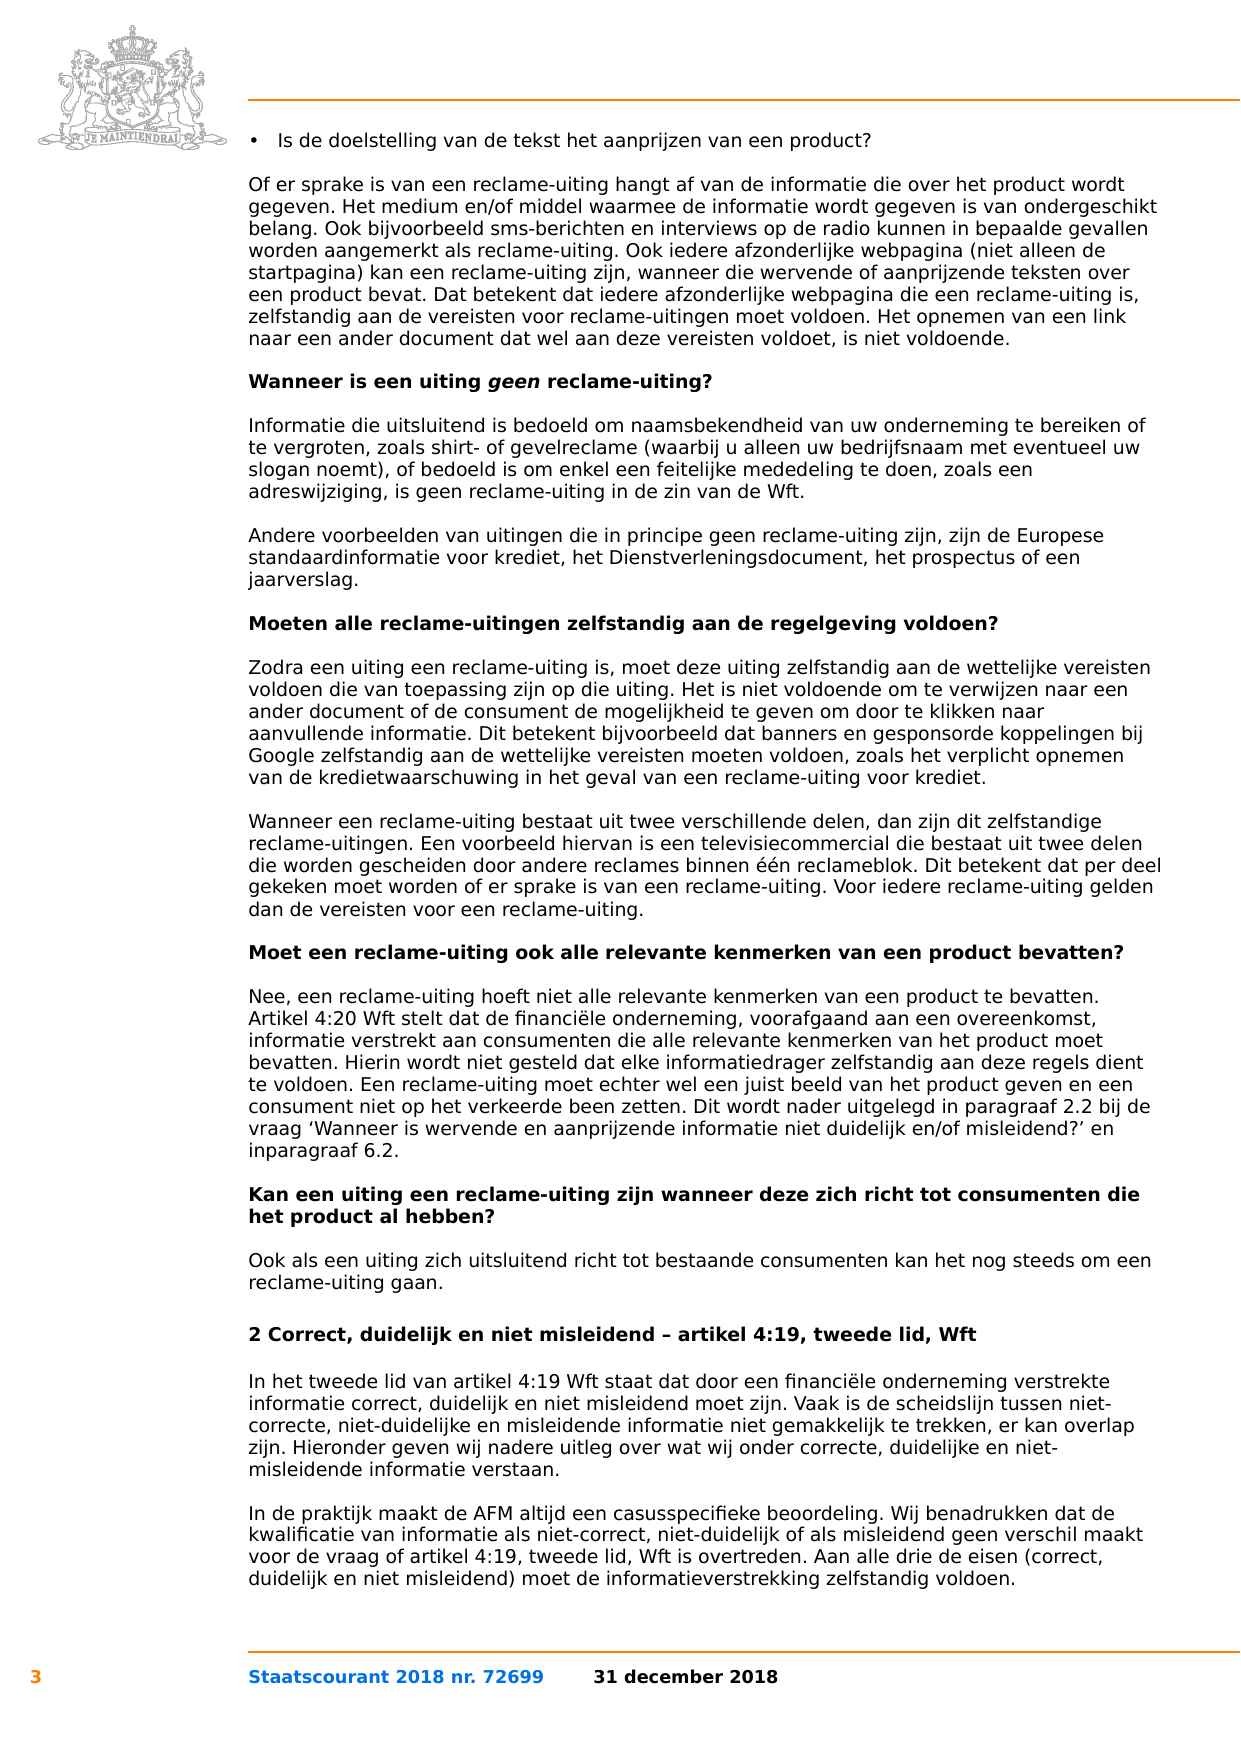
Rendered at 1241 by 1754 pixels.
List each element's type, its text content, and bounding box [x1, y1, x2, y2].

text • Is de doelstelling van de tekst het aanprijzen van een product? [248, 130, 1163, 152]
text Andere voorbeelden van uitingen die in principe geen reclame-uiting zijn, zijn de Europese standaardinformatie voor krediet, het Dienstverleningsdocument, het prospectus of een jaarverslag. [248, 525, 1163, 591]
subtitle Kan een uiting een reclame-uiting zijn wanneer deze zich richt tot consumenten die het product al hebben? [248, 1184, 1163, 1228]
text Wanneer een reclame-uiting bestaat uit twee verschillende delen, dan zijn dit zelfstandige reclame-uitingen. Een voorbeeld hiervan is een televisiecommercial die bestaat uit twee delen die worden gescheiden door andere reclames binnen één reclameblok. Dit betekent dat per deel gekeken moet worden of er sprake is van een reclame-uiting. Voor iedere reclame-uiting gelden dan de vereisten voor een reclame-uiting. [248, 811, 1163, 920]
subtitle Moet een reclame-uiting ook alle relevante kenmerken van een product bevatten? [248, 942, 1163, 964]
text In het tweede lid van artikel 4:19 Wft staat dat door een financiële onderneming verstrekte informatie correct, duidelijk en niet misleidend moet zijn. Vaak is de scheidslijn tussen niet-correcte, niet-duidelijke en misleidende informatie niet gemakkelijk te trekken, er kan overlap zijn. Hieronder geven wij nadere uitleg over wat wij onder correcte, duidelijke en niet-misleidende informatie verstaan. [248, 1371, 1163, 1481]
text Zodra een uiting een reclame-uiting is, moet deze uiting zelfstandig aan de wettelijke vereisten voldoen die van toepassing zijn op die uiting. Het is niet voldoende om te verwijzen naar een ander document of de consument de mogelijkheid te geven om door te klikken naar aanvullende informatie. Dit betekent bijvoorbeeld dat banners en gesponsorde koppelingen bij Google zelfstandig aan de wettelijke vereisten moeten voldoen, zoals het verplicht opnemen van de kredietwaarschuwing in het geval van een reclame-uiting voor krediet. [248, 657, 1163, 789]
text Ook als een uiting zich uitsluitend richt tot bestaande consumenten kan het nog steeds om een reclame-uiting gaan. [248, 1250, 1163, 1294]
subtitle Moeten alle reclame-uitingen zelfstandig aan de regelgeving voldoen? [248, 613, 1163, 635]
subtitle 2 Correct, duidelijk en niet misleidend – artikel 4:19, tweede lid, Wft [248, 1324, 1163, 1346]
picture [38, 25, 227, 150]
text In de praktijk maakt de AFM altijd een casusspecifieke beoordeling. Wij benadrukken dat de kwalificatie van informatie als niet-correct, niet-duidelijk of als misleidend geen verschil maakt voor de vraag of artikel 4:19, tweede lid, Wft is overtreden. Aan alle drie de eisen (correct, duidelijk en niet misleidend) moet de informatieverstrekking zelfstandig voldoen. [248, 1502, 1163, 1590]
subtitle Wanneer is een uiting geen reclame-uiting? [248, 371, 1163, 393]
text Nee, een reclame-uiting hoeft niet alle relevante kenmerken van een product te bevatten. Artikel 4:20 Wft stelt dat de financiële onderneming, voorafgaand aan een overeenkomst, informatie verstrekt aan consumenten die alle relevante kenmerken van het product moet bevatten. Hierin wordt niet gesteld dat elke informatiedrager zelfstandig aan deze regels dient te voldoen. Een reclame-uiting moet echter wel een juist beeld van het product geven en een consument niet op het verkeerde been zetten. Dit wordt nader uitgelegd in paragraaf 2.2 bij de vraag ‘Wanneer is wervende en aanprijzende informatie niet duidelijk en/of misleidend?’ en inparagraaf 6.2. [248, 986, 1163, 1162]
text Of er sprake is van een reclame-uiting hangt af van de informatie die over het product wordt gegeven. Het medium en/of middel waarmee de informatie wordt gegeven is van ondergeschikt belang. Ook bijvoorbeeld sms-berichten en interviews op de radio kunnen in bepaalde gevallen worden aangemerkt als reclame-uiting. Ook iedere afzonderlijke webpagina (niet alleen de startpagina) kan een reclame-uiting zijn, wanneer die wervende of aanprijzende teksten over een product bevat. Dat betekent dat iedere afzonderlijke webpagina die een reclame-uiting is, zelfstandig aan de vereisten voor reclame-uitingen moet voldoen. Het opnemen van een link naar een ander document dat wel aan deze vereisten voldoet, is niet voldoende. [248, 174, 1163, 349]
text Informatie die uitsluitend is bedoeld om naamsbekendheid van uw onderneming te bereiken of te vergroten, zoals shirt- of gevelreclame (waarbij u alleen uw bedrijfsnaam met eventueel uw slogan noemt), of bedoeld is om enkel een feitelijke mededeling te doen, zoals een adreswijziging, is geen reclame-uiting in de zin van de Wft. [248, 415, 1163, 503]
